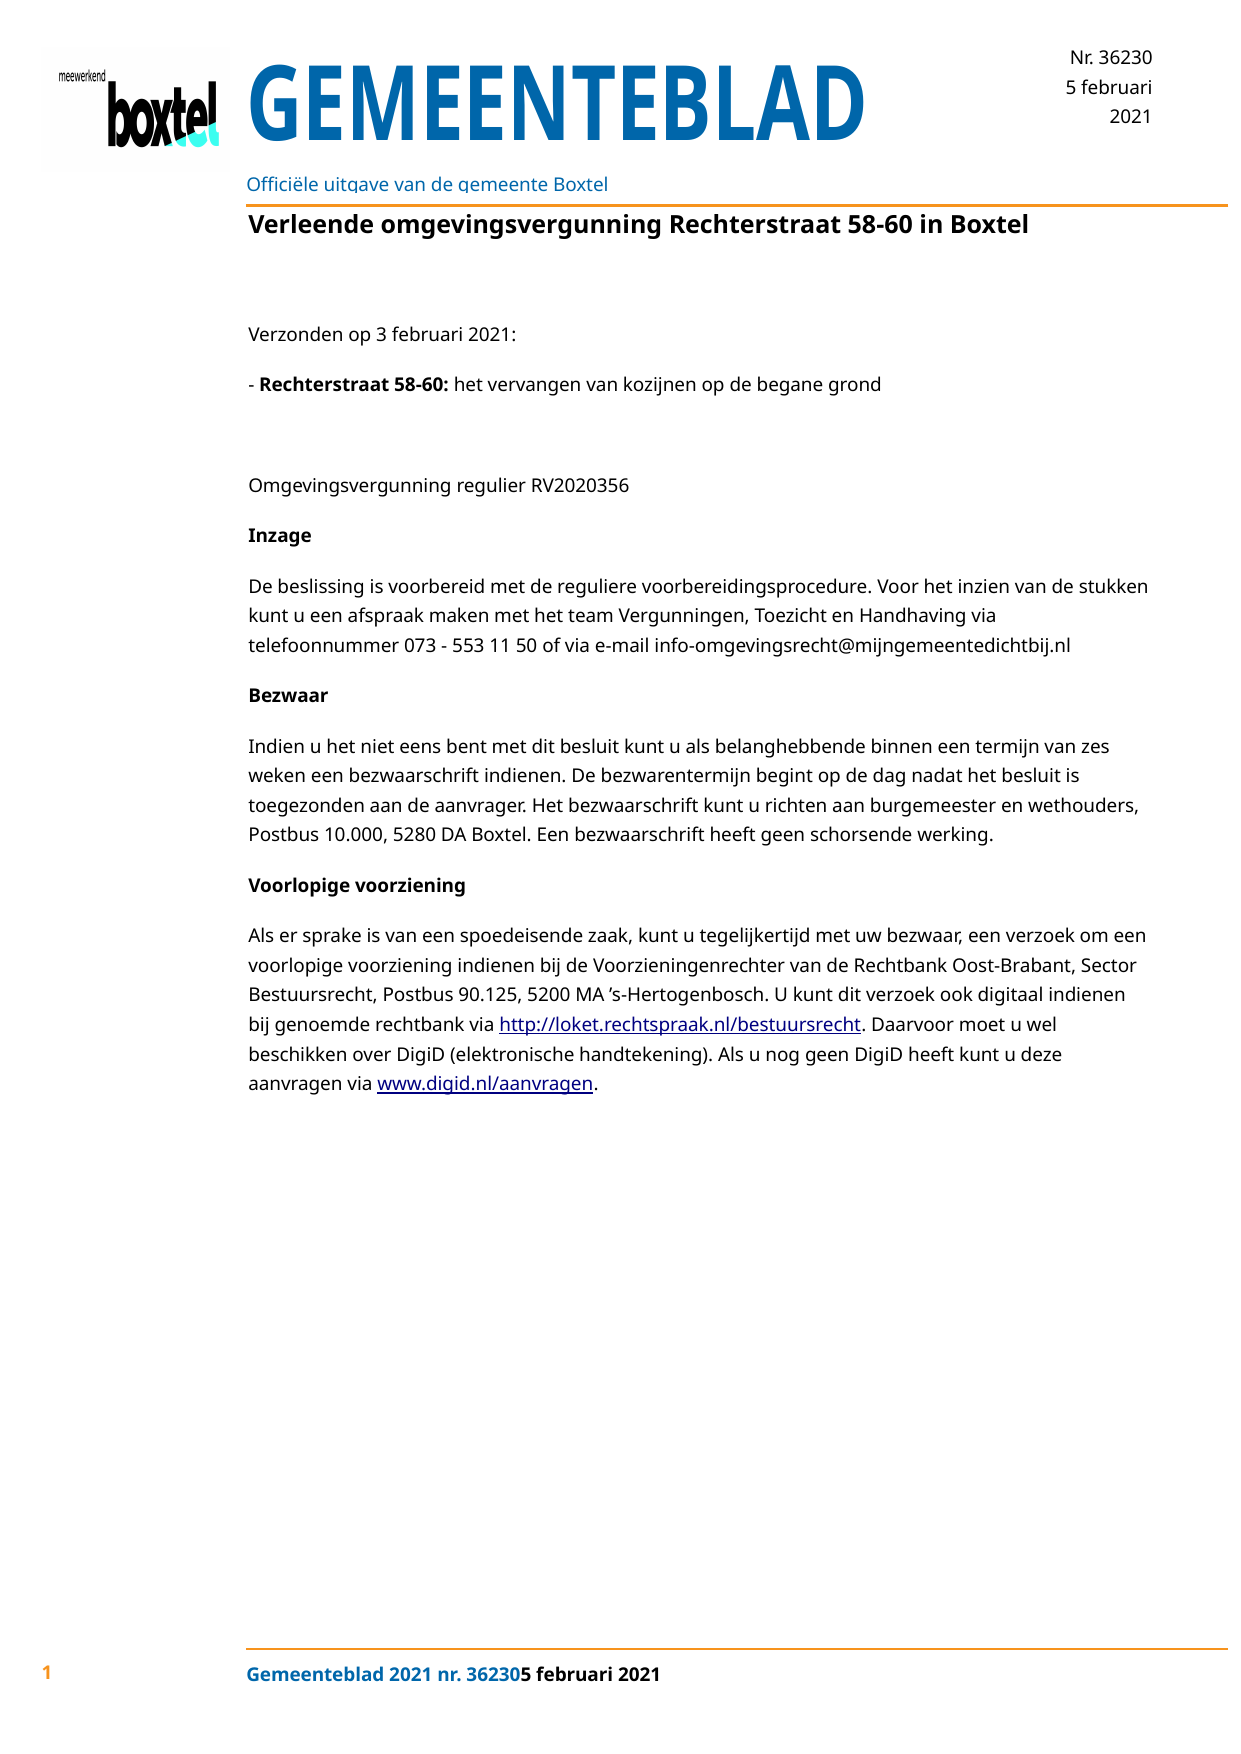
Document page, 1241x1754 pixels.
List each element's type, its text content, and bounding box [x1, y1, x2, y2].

text Omgevingsvergunning regulier RV2020356 [248, 472, 1152, 498]
text De beslissing is voorbereid met de reguliere voorbereidingsprocedure. Voor het inzien van de stukken kunt u een afspraak maken met het team Vergunningen, Toezicht en Handhaving via telefoonnummer 073 - 553 11 50 of via e-mail info-omgevingsrecht@mijngemeentedichtbij.nl [248, 573, 1152, 658]
text Voorlopige voorziening [248, 872, 1152, 898]
text Verzonden op 3 februari 2021: [248, 321, 1152, 346]
picture [41, 47, 231, 172]
text Bezwaar [248, 682, 1152, 708]
text Indien u het niet eens bent met dit besluit kunt u als belanghebbende binnen een termijn van zes weken een bezwaarschrift indienen. De bezwarentermijn begint op de dag nadat het besluit is toegezonden aan de aanvrager. Het bezwaarschrift kunt u richten aan burgemeester en wethouders, Postbus 10.000, 5280 DA Boxtel. Een bezwaarschrift heeft geen schorsende werking. [248, 733, 1152, 847]
text Verleende omgevingsvergunning Rechterstraat 58-60 in Boxtel [248, 207, 1152, 241]
text Inzage [248, 522, 1152, 548]
text - Rechterstraat 58-60: het vervangen van kozijnen op de begane grond [248, 371, 1152, 397]
text Als er sprake is van een spoedeisende zaak, kunt u tegelijkertijd met uw bezwaar, een verzoek om een voorlopige voorziening indienen bij de Voorzieningenrechter van de Rechtbank Oost-Brabant, Sector Bestuursrecht, Postbus 90.125, 5200 MA ’s-Hertogenbosch. U kunt dit verzoek ook digitaal indienen bij genoemde rechtbank via http://loket.rechtspraak.nl/bestuursrecht. Daarvoor moet u wel beschikken over DigiD (elektronische handtekening). Als u nog geen DigiD heeft kunt u deze aanvragen via www.digid.nl/aanvragen. [248, 922, 1152, 1096]
